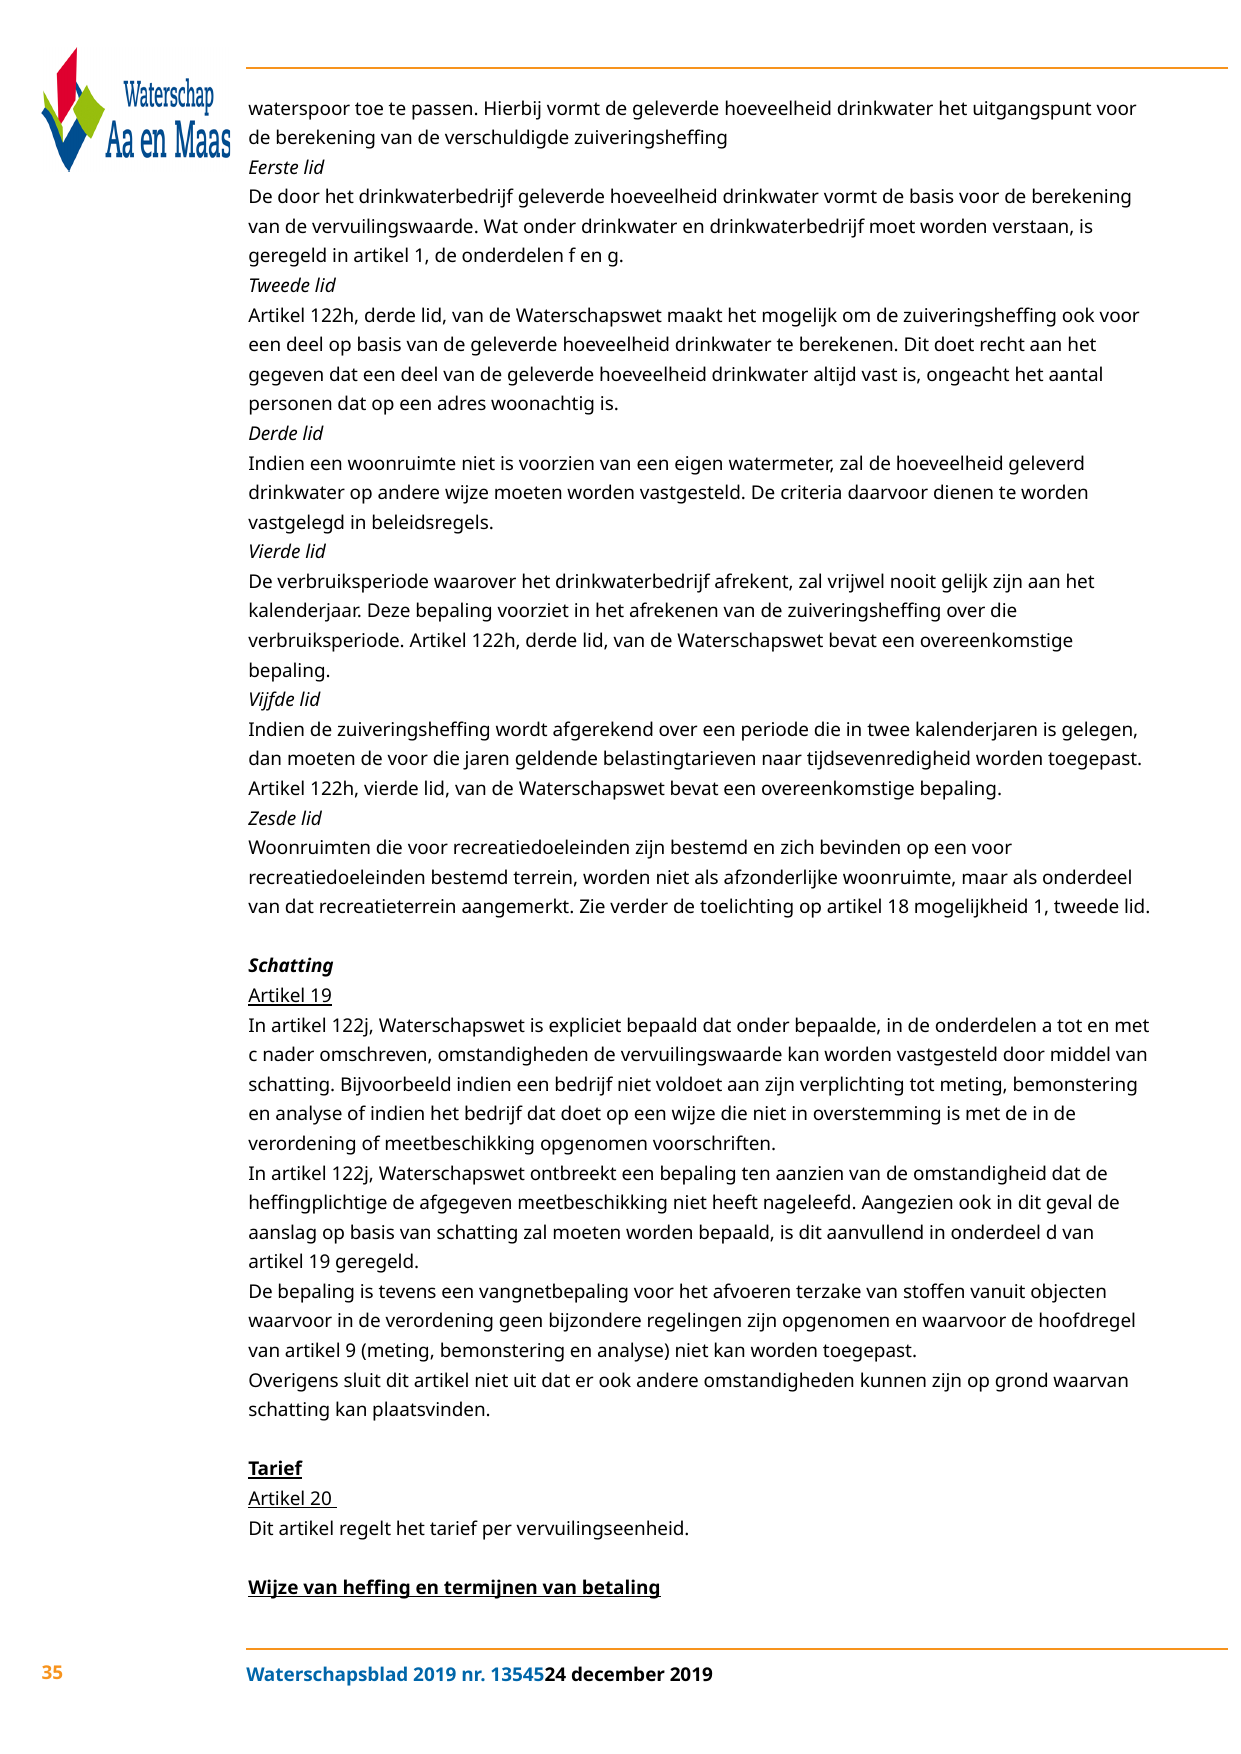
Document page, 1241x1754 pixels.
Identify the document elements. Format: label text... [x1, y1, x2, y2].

text Vijfde lid [248, 686, 1152, 712]
text waterspoor toe te passen. Hierbij vormt de geleverde hoeveelheid drinkwater het uitgangspunt voor de berekening van de verschuldigde zuiveringsheffing [248, 95, 1152, 150]
text Artikel 20 [248, 1485, 1152, 1511]
text Indien een woonruimte niet is voorzien van een eigen watermeter, zal de hoeveelheid geleverd drinkwater op andere wijze moeten worden vastgesteld. De criteria daarvoor dienen te worden vastgelegd in beleidsregels. [248, 450, 1152, 535]
text Schatting [248, 953, 1152, 978]
text Tweede lid [248, 272, 1152, 298]
text Tarief [248, 1456, 1152, 1481]
text Wijze van heffing en termijnen van betaling [248, 1574, 1152, 1600]
text De door het drinkwaterbedrijf geleverde hoeveelheid drinkwater vormt de basis voor de berekening van de vervuilingswaarde. Wat onder drinkwater en drinkwaterbedrijf moet worden verstaan, is geregeld in artikel 1, de onderdelen f en g. [248, 183, 1152, 268]
text In artikel 122j, Waterschapswet ontbreekt een bepaling ten aanzien van de omstandigheid dat de heffingplichtige de afgegeven meetbeschikking niet heeft nageleefd. Aangezien ook in dit geval de aanslag op basis van schatting zal moeten worden bepaald, is dit aanvullend in onderdeel d van artikel 19 geregeld. [248, 1160, 1152, 1274]
text De verbruiksperiode waarover het drinkwaterbedrijf afrekent, zal vrijwel nooit gelijk zijn aan het kalenderjaar. Deze bepaling voorziet in het afrekenen van de zuiveringsheffing over die verbruiksperiode. Artikel 122h, derde lid, van de Waterschapswet bevat een overeenkomstige bepaling. [248, 568, 1152, 683]
picture [41, 47, 231, 172]
text Derde lid [248, 420, 1152, 446]
text Indien de zuiveringsheffing wordt afgerekend over een periode die in twee kalenderjaren is gelegen, dan moeten de voor die jaren geldende belastingtarieven naar tijdsevenredigheid worden toegepast. Artikel 122h, vierde lid, van de Waterschapswet bevat een overeenkomstige bepaling. [248, 716, 1152, 801]
text Artikel 19 [248, 982, 1152, 1008]
text Dit artikel regelt het tarief per vervuilingseenheid. [248, 1515, 1152, 1541]
text De bepaling is tevens een vangnetbepaling voor het afvoeren terzake van stoffen vanuit objecten waarvoor in de verordening geen bijzondere regelingen zijn opgenomen en waarvoor de hoofdregel van artikel 9 (meting, bemonstering en analyse) niet kan worden toegepast. [248, 1278, 1152, 1363]
text Woonruimten die voor recreatiedoeleinden zijn bestemd en zich bevinden op een voor recreatiedoeleinden bestemd terrein, worden niet als afzonderlijke woonruimte, maar als onderdeel van dat recreatieterrein aangemerkt. Zie verder de toelichting op artikel 18 mogelijkheid 1, tweede lid. [248, 834, 1152, 919]
text Overigens sluit dit artikel niet uit dat er ook andere omstandigheden kunnen zijn op grond waarvan schatting kan plaatsvinden. [248, 1367, 1152, 1422]
text Artikel 122h, derde lid, van de Waterschapswet maakt het mogelijk om de zuiveringsheffing ook voor een deel op basis van de geleverde hoeveelheid drinkwater te berekenen. Dit doet recht aan het gegeven dat een deel van de geleverde hoeveelheid drinkwater altijd vast is, ongeacht het aantal personen dat op een adres woonachtig is. [248, 302, 1152, 416]
text Vierde lid [248, 538, 1152, 564]
text Zesde lid [248, 805, 1152, 831]
text Eerste lid [248, 154, 1152, 180]
text In artikel 122j, Waterschapswet is expliciet bepaald dat onder bepaalde, in de onderdelen a tot en met c nader omschreven, omstandigheden de vervuilingswaarde kan worden vastgesteld door middel van schatting. Bijvoorbeeld indien een bedrijf niet voldoet aan zijn verplichting tot meting, bemonstering en analyse of indien het bedrijf dat doet op een wijze die niet in overstemming is met de in de verordening of meetbeschikking opgenomen voorschriften. [248, 1012, 1152, 1156]
